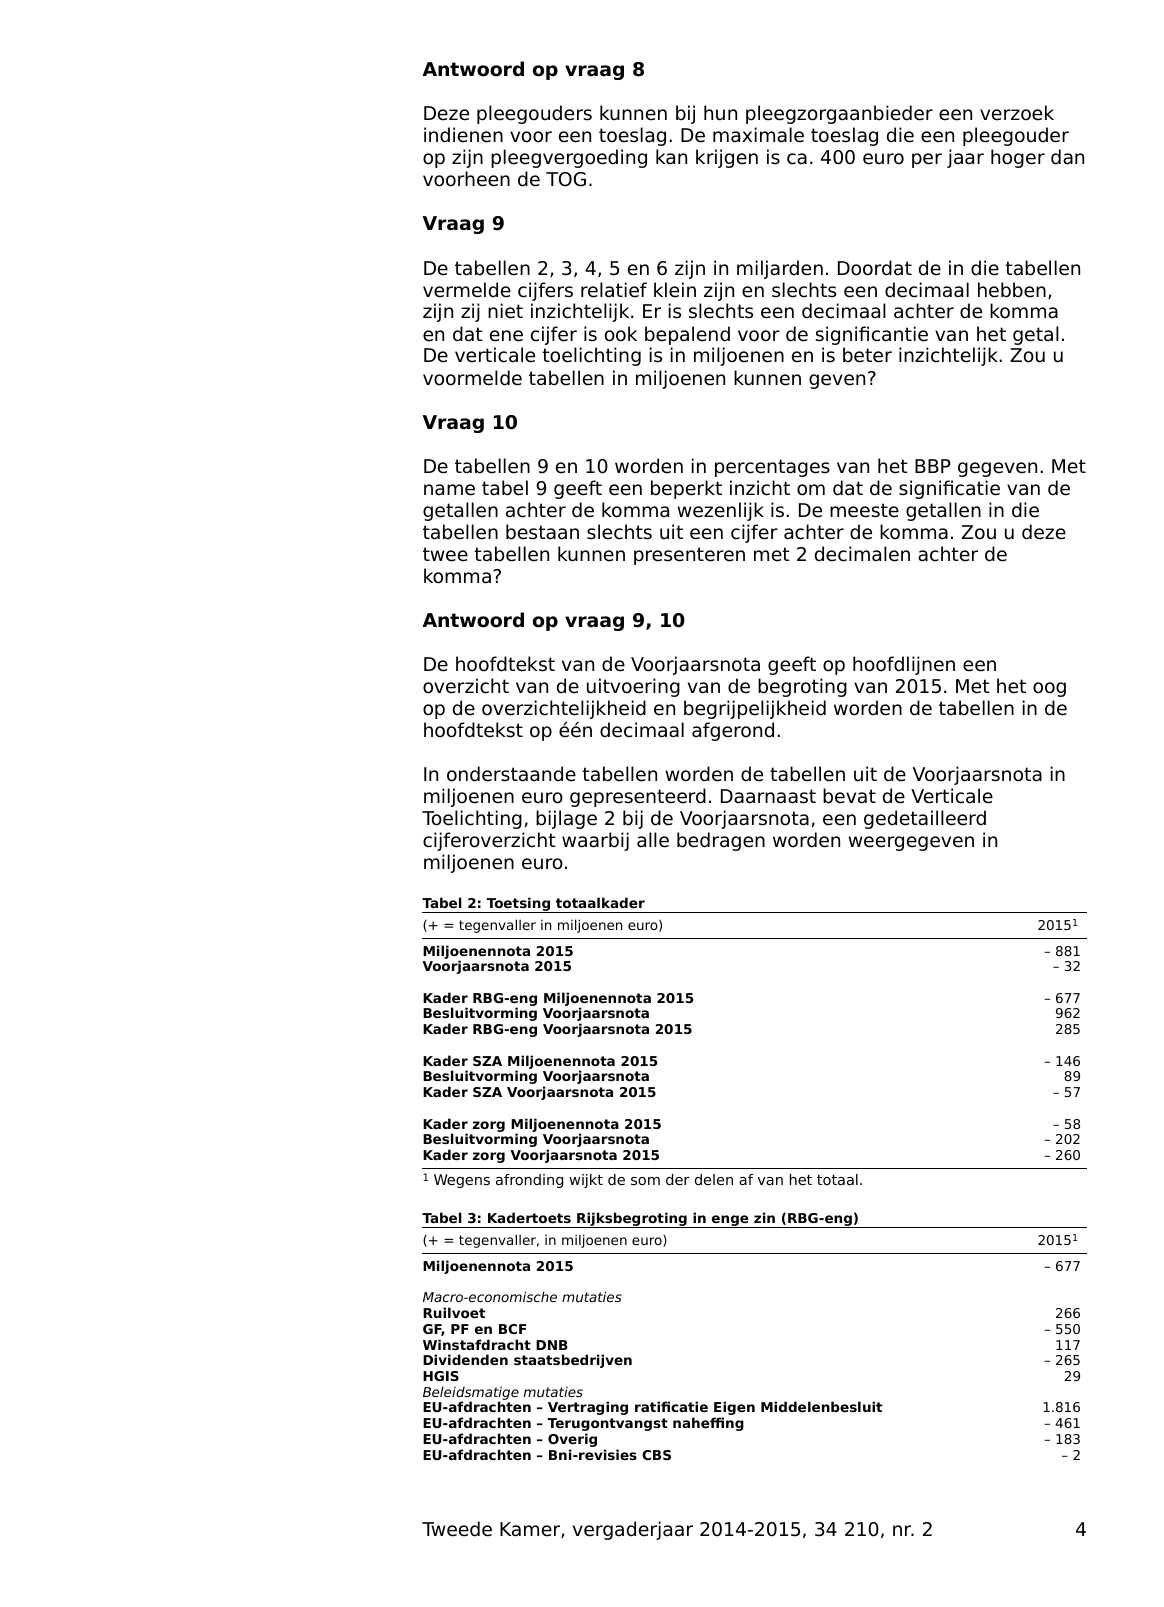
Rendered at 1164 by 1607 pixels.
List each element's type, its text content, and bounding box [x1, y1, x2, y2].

table_cell 20151 [954, 913, 1087, 938]
table_cell Besluitvorming Voorjaarsnota [422, 1132, 954, 1148]
table_cell – 202 [954, 1132, 1087, 1148]
table_cell [954, 1290, 1087, 1306]
table_cell Dividenden staatsbedrijven [422, 1353, 954, 1369]
table_cell 962 [954, 1006, 1087, 1022]
table_cell [954, 1038, 1087, 1053]
table_cell Besluitvorming Voorjaarsnota [422, 1069, 954, 1085]
table_cell – 265 [954, 1353, 1087, 1369]
text Deze pleegouders kunnen bij hun pleegzorgaanbieder een verzoek indienen voor een toeslag. De maximale toeslag die een pleegouder op zijn pleegvergoeding kan krijgen is ca. 400 euro per jaar hoger dan voorheen de TOG. [422, 103, 1087, 191]
table_cell – 260 [954, 1148, 1087, 1168]
table_cell – 57 [954, 1085, 1087, 1101]
table_cell Macro-economische mutaties [422, 1290, 954, 1306]
table_header Tabel 3: Kadertoets Rijksbegroting in enge zin (RBG-eng) [422, 1211, 1087, 1227]
table_cell [954, 1274, 1087, 1290]
table_cell – 677 [954, 1254, 1087, 1274]
text De hoofdtekst van de Voorjaarsnota geeft op hoofdlijnen een overzicht van de uitvoering van de begroting van 2015. Met het oog op de overzichtelijkheid en begrijpelijkheid worden de tabellen in de hoofdtekst op één decimaal afgerond. [422, 654, 1087, 742]
table_cell Kader zorg Miljoenennota 2015 [422, 1116, 954, 1132]
table_cell – 58 [954, 1116, 1087, 1132]
table_cell [422, 1038, 954, 1053]
table_cell 117 [954, 1337, 1087, 1353]
table_cell [422, 1101, 954, 1116]
table_cell – 2 [954, 1448, 1087, 1463]
subtitle Vraag 10 [422, 412, 1087, 433]
table_cell – 461 [954, 1416, 1087, 1432]
table_header Tabel 2: Toetsing totaalkader [422, 896, 1087, 912]
table_cell 89 [954, 1069, 1087, 1085]
table_cell Voorjaarsnota 2015 [422, 959, 954, 975]
table_cell [422, 1274, 954, 1290]
table_cell GF, PF en BCF [422, 1322, 954, 1337]
table_cell [954, 975, 1087, 991]
table_cell EU-afdrachten – Vertraging ratificatie Eigen Middelenbesluit [422, 1400, 954, 1416]
table_cell – 146 [954, 1054, 1087, 1069]
table_cell EU-afdrachten – Bni-revisies CBS [422, 1448, 954, 1463]
table_cell EU-afdrachten – Terugontvangst naheffing [422, 1416, 954, 1432]
table_cell Kader RBG-eng Miljoenennota 2015 [422, 991, 954, 1006]
table_cell 285 [954, 1022, 1087, 1038]
text De tabellen 9 en 10 worden in percentages van het BBP gegeven. Met name tabel 9 geeft een beperkt inzicht om dat de significatie van de getallen achter de komma wezenlijk is. De meeste getallen in die tabellen bestaan slechts uit een cijfer achter de komma. Zou u deze twee tabellen kunnen presenteren met 2 decimalen achter de komma? [422, 456, 1087, 588]
table_cell 1.816 [954, 1400, 1087, 1416]
table_cell – 183 [954, 1432, 1087, 1447]
table_cell [954, 1385, 1087, 1400]
table_cell 266 [954, 1306, 1087, 1322]
table_cell Kader SZA Miljoenennota 2015 [422, 1054, 954, 1069]
table_cell – 550 [954, 1322, 1087, 1337]
table_cell 1 Wegens afronding wijkt de som der delen af van het totaal. [422, 1169, 1087, 1189]
text De tabellen 2, 3, 4, 5 en 6 zijn in miljarden. Doordat de in die tabellen vermelde cijfers relatief klein zijn en slechts een decimaal hebben, zijn zij niet inzichtelijk. Er is slechts een decimaal achter de komma en dat ene cijfer is ook bepalend voor de significantie van het getal. De verticale toelichting is in miljoenen en is beter inzichtelijk. Zou u voormelde tabellen in miljoenen kunnen geven? [422, 257, 1087, 389]
table_cell Besluitvorming Voorjaarsnota [422, 1006, 954, 1022]
subtitle Antwoord op vraag 8 [422, 59, 1087, 81]
table_cell Kader RBG-eng Voorjaarsnota 2015 [422, 1022, 954, 1038]
table_cell – 32 [954, 959, 1087, 975]
table_cell Kader SZA Voorjaarsnota 2015 [422, 1085, 954, 1101]
table_cell [422, 975, 954, 991]
table_cell Miljoenennota 2015 [422, 939, 954, 959]
text In onderstaande tabellen worden de tabellen uit de Voorjaarsnota in miljoenen euro gepresenteerd. Daarnaast bevat de Verticale Toelichting, bijlage 2 bij de Voorjaarsnota, een gedetailleerd cijferoverzicht waarbij alle bedragen worden weergegeven in miljoenen euro. [422, 764, 1087, 874]
table_cell Winstafdracht DNB [422, 1337, 954, 1353]
table_cell – 677 [954, 991, 1087, 1006]
table_cell (+ = tegenvaller, in miljoenen euro) [422, 1228, 954, 1253]
table_cell (+ = tegenvaller in miljoenen euro) [422, 913, 954, 938]
table_cell EU-afdrachten – Overig [422, 1432, 954, 1447]
table_cell 20151 [954, 1228, 1087, 1253]
table_cell Miljoenennota 2015 [422, 1254, 954, 1274]
table_cell [954, 1101, 1087, 1116]
subtitle Antwoord op vraag 9, 10 [422, 610, 1087, 632]
table_cell Kader zorg Voorjaarsnota 2015 [422, 1148, 954, 1168]
table_cell Ruilvoet [422, 1306, 954, 1322]
table_cell 29 [954, 1369, 1087, 1384]
table_cell HGIS [422, 1369, 954, 1384]
table_cell Beleidsmatige mutaties [422, 1385, 954, 1400]
subtitle Vraag 9 [422, 213, 1087, 235]
table_cell – 881 [954, 939, 1087, 959]
